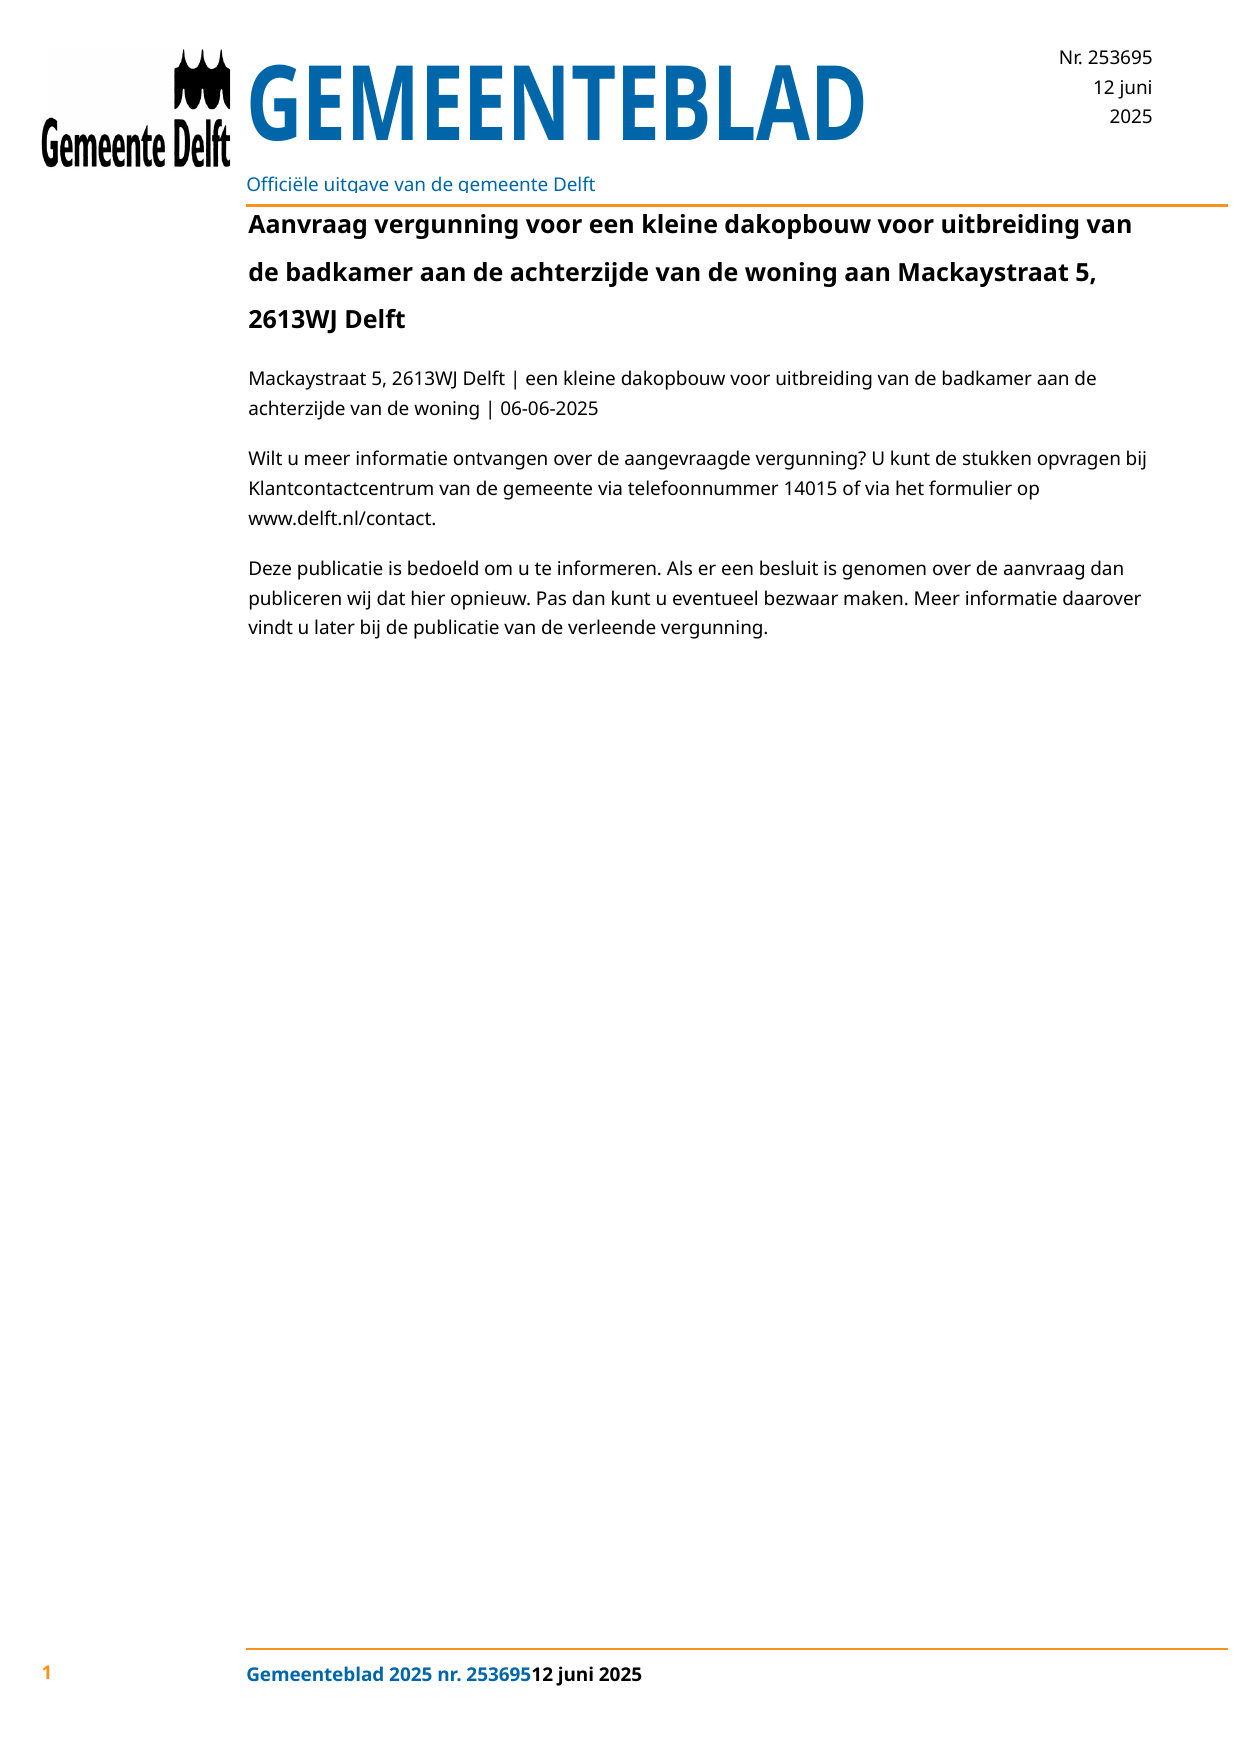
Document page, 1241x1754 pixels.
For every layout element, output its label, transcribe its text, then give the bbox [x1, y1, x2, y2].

text Mackaystraat 5, 2613WJ Delft | een kleine dakopbouw voor uitbreiding van de badkamer aan de achterzijde van de woning | 06-06-2025 [248, 366, 1152, 421]
text Aanvraag vergunning voor een kleine dakopbouw voor uitbreiding van de badkamer aan de achterzijde van de woning aan Mackaystraat 5, 2613WJ Delft [248, 207, 1152, 336]
text Deze publicatie is bedoeld om u te informeren. Als er een besluit is genomen over de aanvraag dan publiceren wij dat hier opnieuw. Pas dan kunt u eventueel bezwaar maken. Meer informatie daarover vindt u later bij de publicatie van de verleende vergunning. [248, 555, 1152, 640]
picture [41, 47, 231, 172]
text Wilt u meer informatie ontvangen over de aangevraagde vergunning? U kunt de stukken opvragen bij Klantcontactcentrum van de gemeente via telefoonnummer 14015 of via het formulier op www.delft.nl/contact. [248, 446, 1152, 530]
